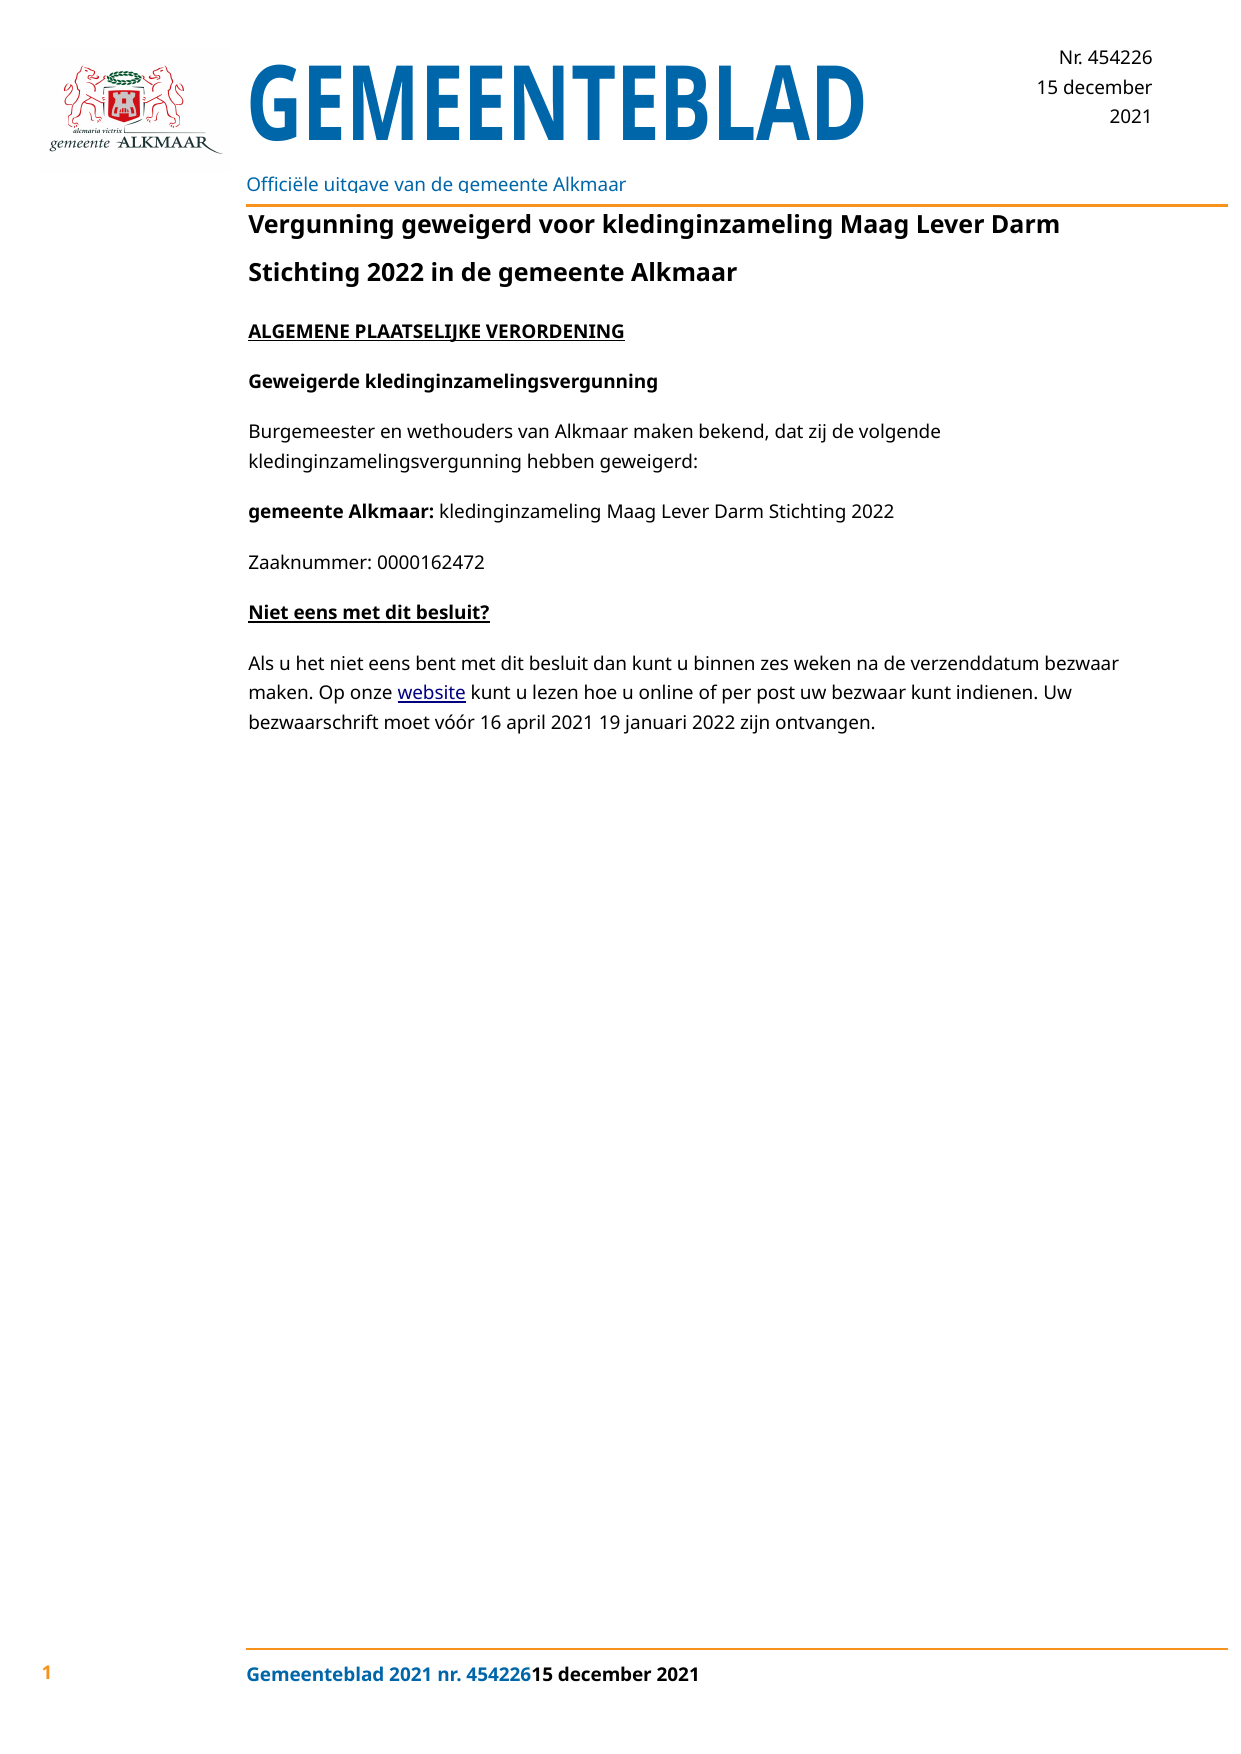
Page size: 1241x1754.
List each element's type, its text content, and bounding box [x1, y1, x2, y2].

text Geweigerde kledinginzamelingsvergunning [248, 368, 1152, 394]
text Burgemeester en wethouders van Alkmaar maken bekend, dat zij de volgende kledinginzamelingsvergunning hebben geweigerd: [248, 419, 1152, 474]
text Niet eens met dit besluit? [248, 599, 1152, 625]
text gemeente Alkmaar: kledinginzameling Maag Lever Darm Stichting 2022 [248, 499, 1152, 524]
text Als u het niet eens bent met dit besluit dan kunt u binnen zes weken na de verzenddatum bezwaar maken. Op onze website kunt u lezen hoe u online of per post uw bezwaar kunt indienen. Uw bezwaarschrift moet vóór 16 april 2021 19 januari 2022 zijn ontvangen. [248, 650, 1152, 735]
text ALGEMENE PLAATSELIJKE VERORDENING [248, 318, 1152, 344]
text Zaaknummer: 0000162472 [248, 549, 1152, 575]
text Vergunning geweigerd voor kledinginzameling Maag Lever Darm Stichting 2022 in de gemeente Alkmaar [248, 207, 1152, 288]
picture [41, 47, 231, 172]
